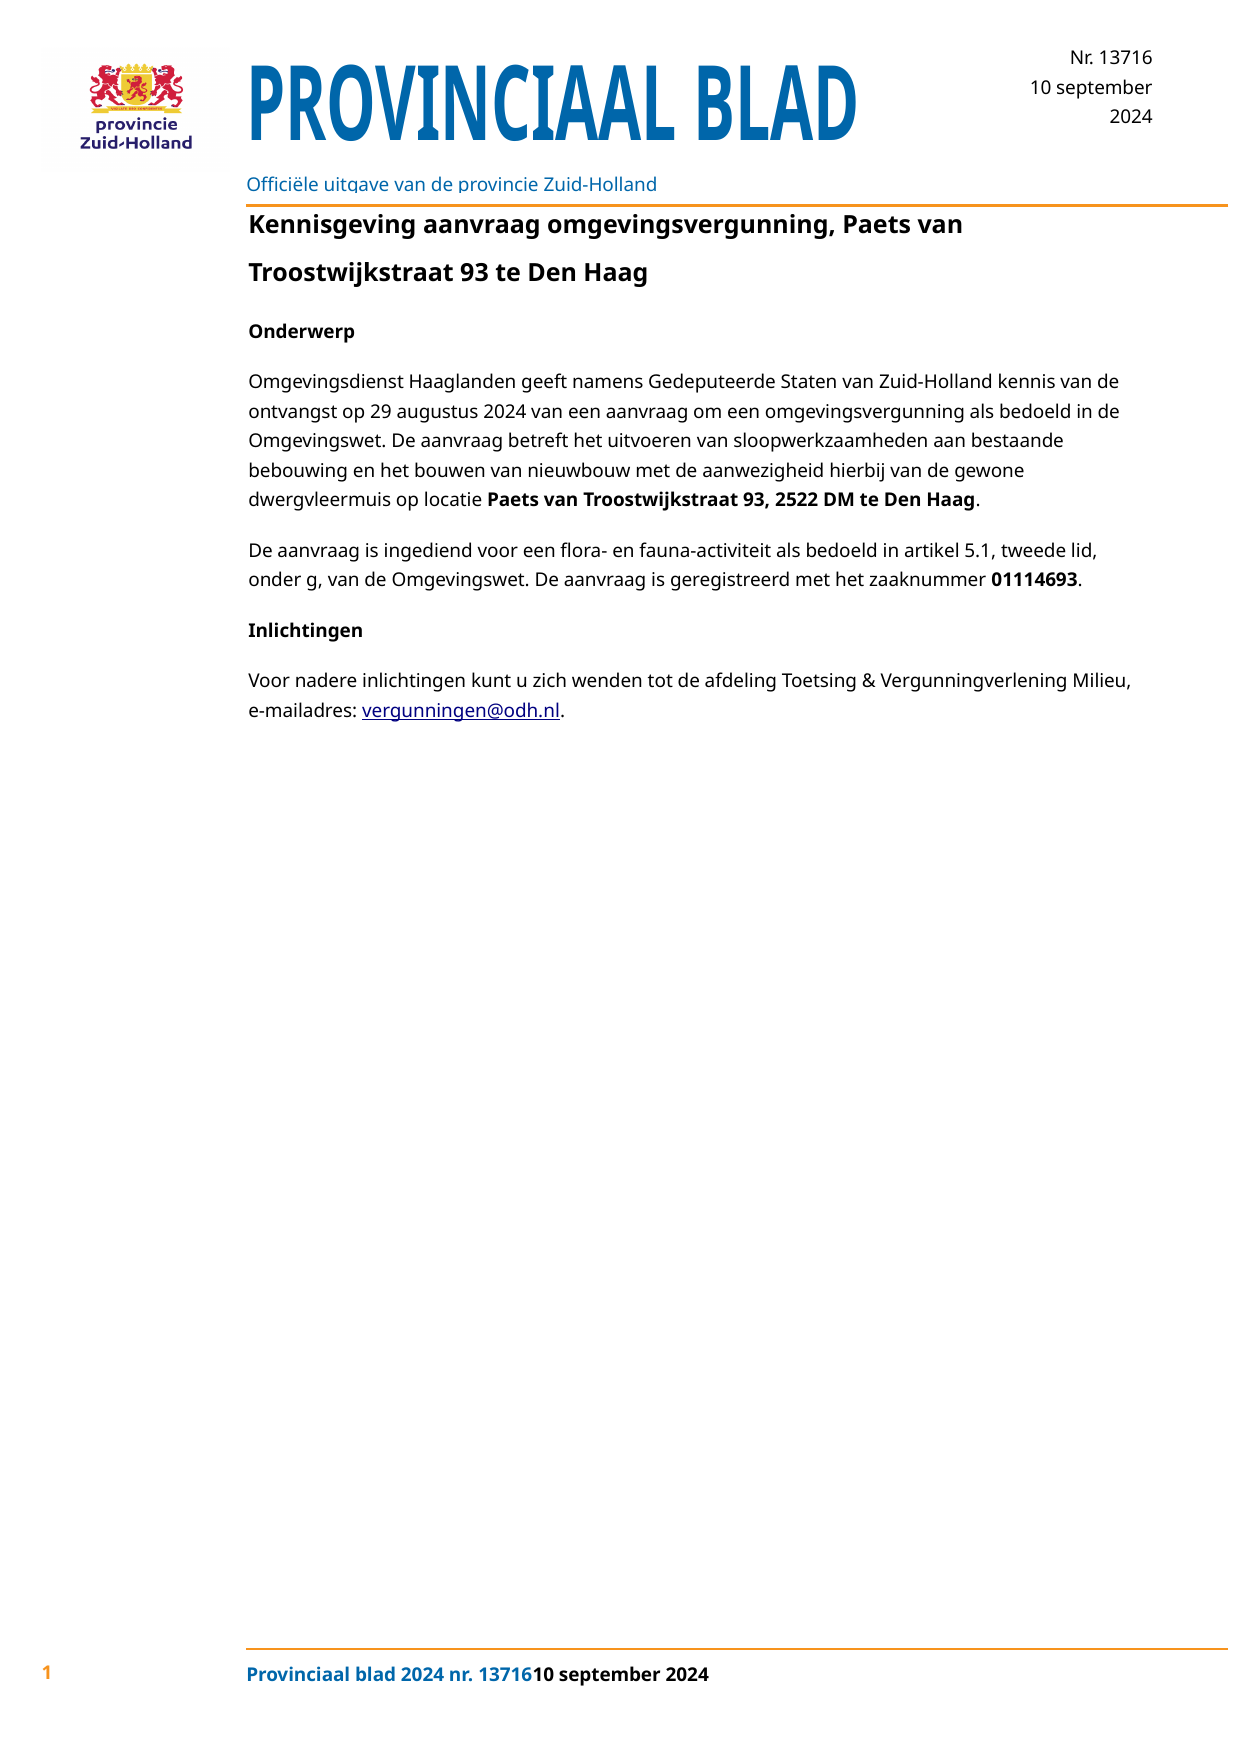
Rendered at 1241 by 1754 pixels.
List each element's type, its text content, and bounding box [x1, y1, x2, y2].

text Kennisgeving aanvraag omgevingsvergunning, Paets van Troostwijkstraat 93 te Den Haag [248, 207, 1152, 288]
text Onderwerp [248, 318, 1152, 344]
text Voor nadere inlichtingen kunt u zich wenden tot de afdeling Toetsing & Vergunningverlening Milieu, e-mailadres: vergunningen@odh.nl. [248, 667, 1152, 723]
picture [41, 47, 231, 172]
text De aanvraag is ingediend voor een flora- en fauna-activiteit als bedoeld in artikel 5.1, tweede lid, onder g, van de Omgevingswet. De aanvraag is geregistreerd met het zaaknummer 01114693. [248, 537, 1152, 592]
text Omgevingsdienst Haaglanden geeft namens Gedeputeerde Staten van Zuid-Holland kennis van de ontvangst op 29 augustus 2024 van een aanvraag om een omgevingsvergunning als bedoeld in de Omgevingswet. De aanvraag betreft het uitvoeren van sloopwerkzaamheden aan bestaande bebouwing en het bouwen van nieuwbouw met de aanwezigheid hierbij van de gewone dwergvleermuis op locatie Paets van Troostwijkstraat 93, 2522 DM te Den Haag. [248, 368, 1152, 512]
text Inlichtingen [248, 617, 1152, 643]
